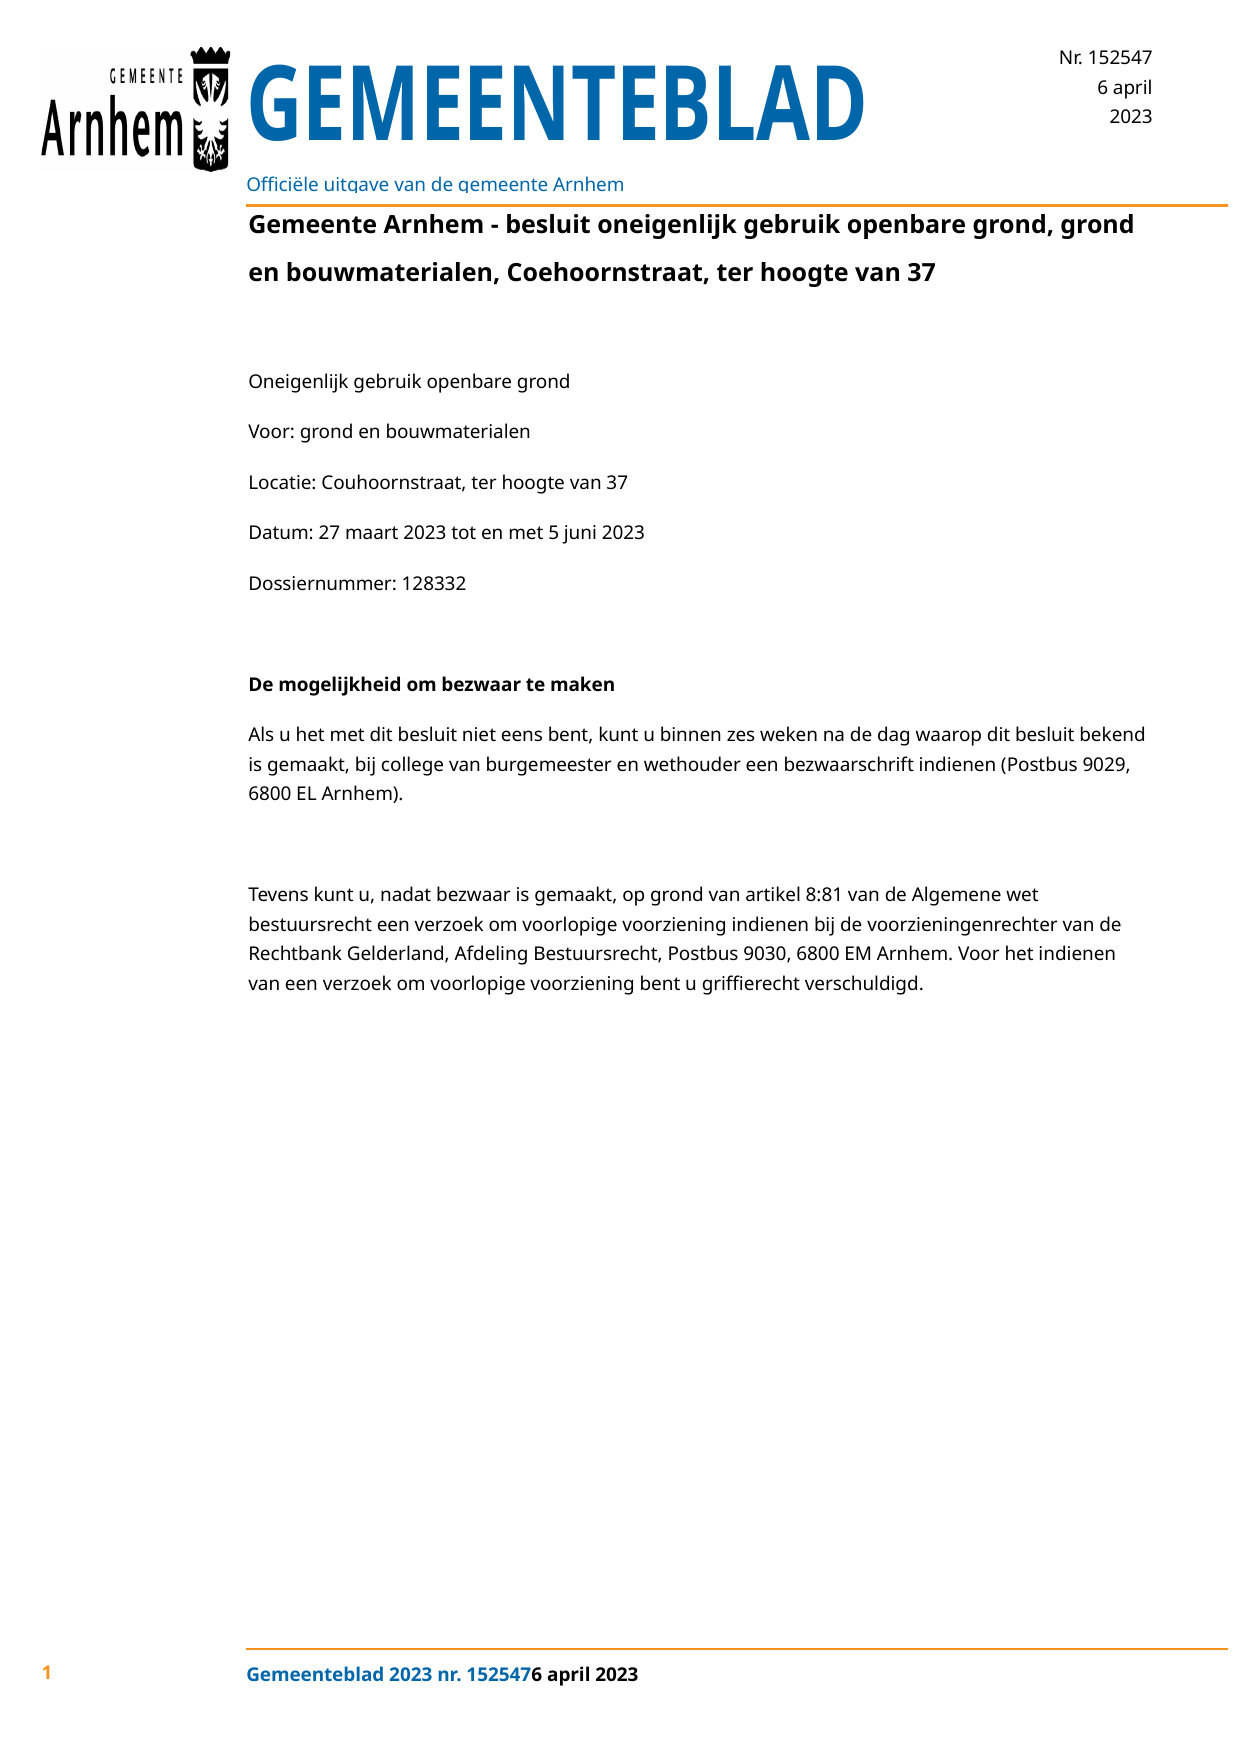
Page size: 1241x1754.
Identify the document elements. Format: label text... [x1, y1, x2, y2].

text Datum: 27 maart 2023 tot en met 5 juni 2023 [248, 519, 1152, 545]
text Dossiernummer: 128332 [248, 570, 1152, 596]
text Tevens kunt u, nadat bezwaar is gemaakt, op grond van artikel 8:81 van de Algemene wet bestuursrecht een verzoek om voorlopige voorziening indienen bij de voorzieningenrechter van de Rechtbank Gelderland, Afdeling Bestuursrecht, Postbus 9030, 6800 EM Arnhem. Voor het indienen van een verzoek om voorlopige voorziening bent u griffierecht verschuldigd. [248, 881, 1152, 996]
text Voor: grond en bouwmaterialen [248, 419, 1152, 444]
text Oneigenlijk gebruik openbare grond [248, 368, 1152, 394]
text Als u het met dit besluit niet eens bent, kunt u binnen zes weken na de dag waarop dit besluit bekend is gemaakt, bij college van burgemeester en wethouder een bezwaarschrift indienen (Postbus 9029, 6800 EL Arnhem). [248, 721, 1152, 806]
text Gemeente Arnhem - besluit oneigenlijk gebruik openbare grond, grond en bouwmaterialen, Coehoornstraat, ter hoogte van 37 [248, 207, 1152, 288]
picture [41, 47, 231, 172]
text De mogelijkheid om bezwaar te maken [248, 671, 1152, 697]
text Locatie: Couhoornstraat, ter hoogte van 37 [248, 469, 1152, 495]
